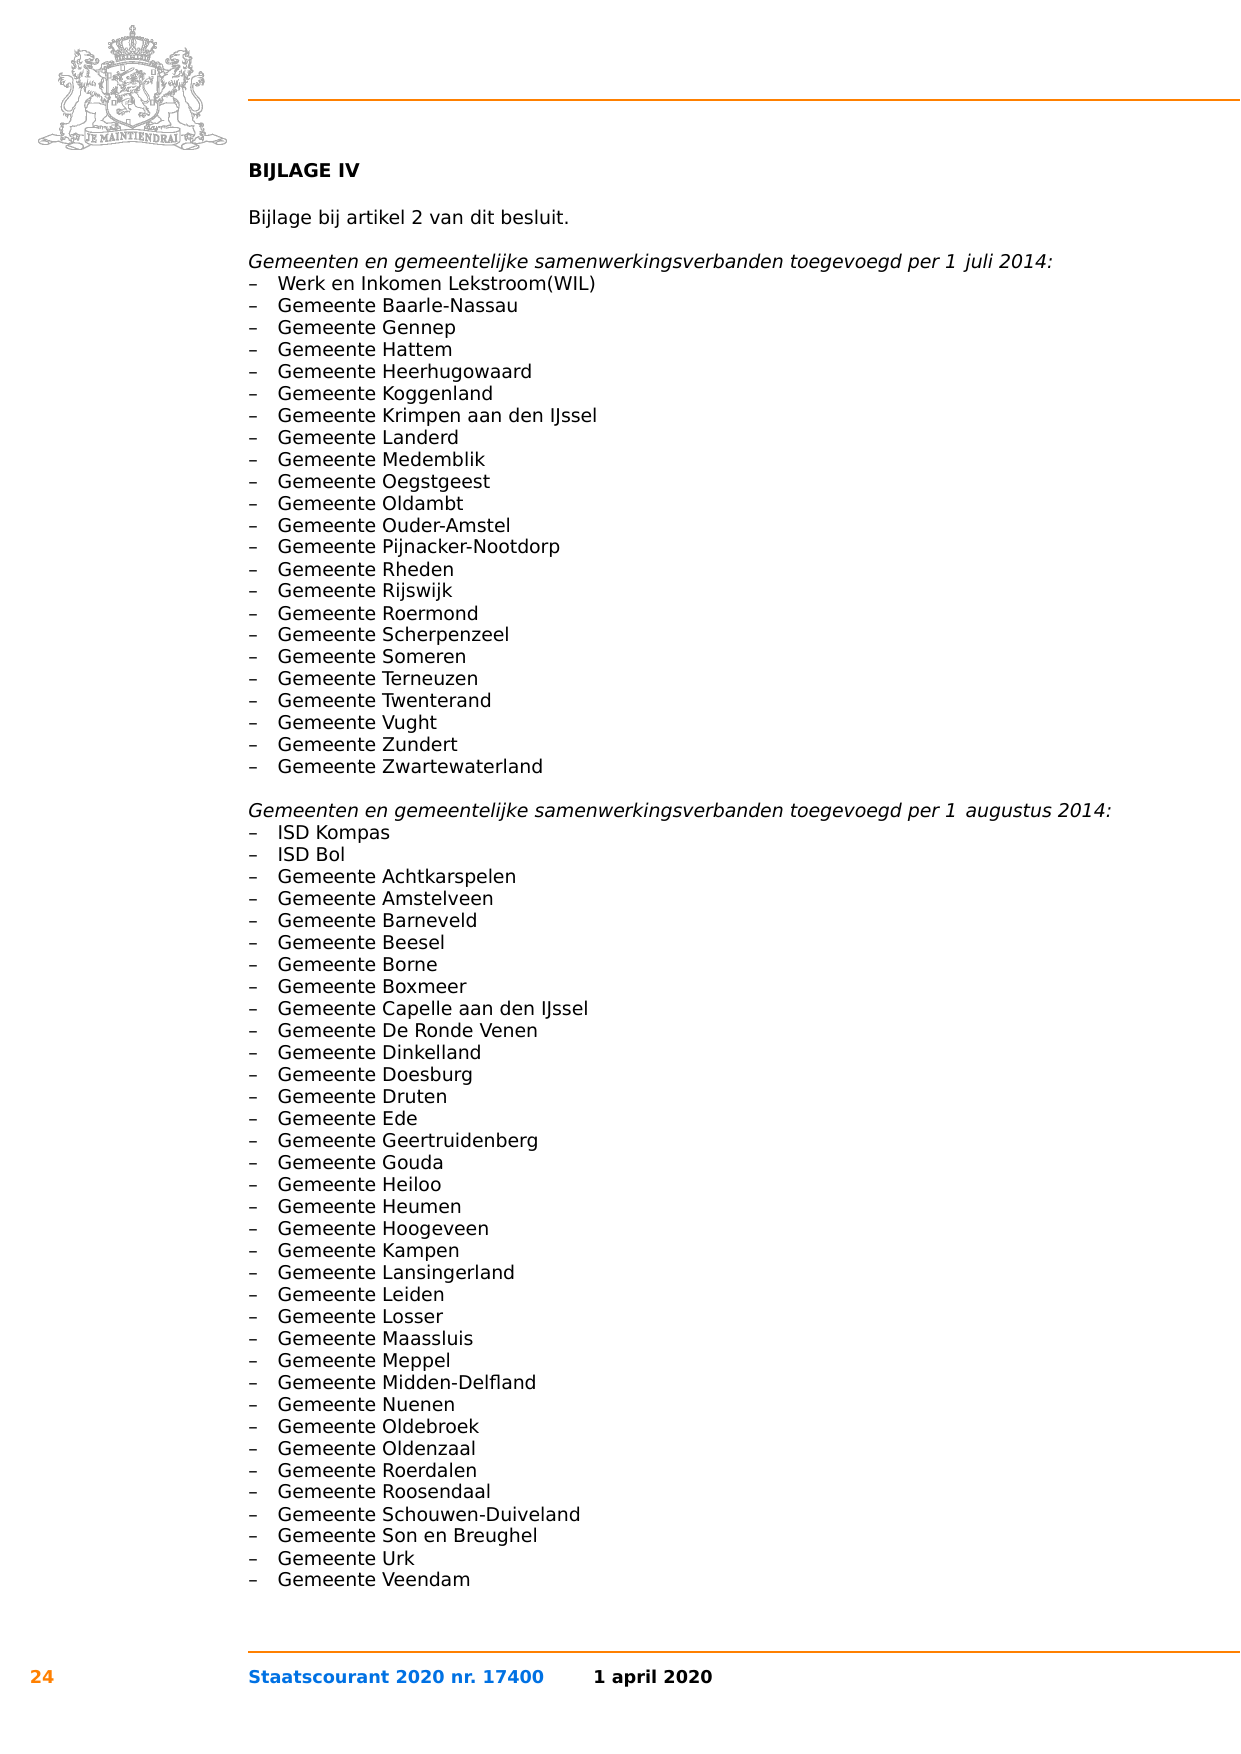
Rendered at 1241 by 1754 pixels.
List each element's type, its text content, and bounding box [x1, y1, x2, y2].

text – Gemeente Heumen [248, 1196, 1163, 1218]
text – Gemeente Achtkarspelen [248, 866, 1163, 888]
text – Gemeente De Ronde Venen [248, 1020, 1163, 1042]
text – Gemeente Dinkelland [248, 1042, 1163, 1064]
text – Gemeente Kampen [248, 1240, 1163, 1262]
text – Gemeente Landerd [248, 427, 1163, 448]
text – Gemeente Krimpen aan den IJssel [248, 404, 1163, 427]
text – Gemeente Urk [248, 1547, 1163, 1569]
text – Gemeente Hattem [248, 339, 1163, 361]
text – Gemeente Zundert [248, 734, 1163, 756]
text – Werk en Inkomen Lekstroom(WIL) [248, 273, 1163, 295]
text – Gemeente Amstelveen [248, 888, 1163, 910]
text – Gemeente Meppel [248, 1349, 1163, 1372]
text – ISD Bol [248, 844, 1163, 866]
text – Gemeente Druten [248, 1086, 1163, 1108]
text – Gemeente Koggenland [248, 383, 1163, 404]
text – Gemeente Doesburg [248, 1064, 1163, 1086]
text – Gemeente Medemblik [248, 448, 1163, 471]
text – Gemeente Pijnacker-Nootdorp [248, 536, 1163, 558]
text – Gemeente Leiden [248, 1284, 1163, 1306]
text – Gemeente Zwartewaterland [248, 756, 1163, 778]
text – Gemeente Ouder-Amstel [248, 514, 1163, 536]
text – Gemeente Terneuzen [248, 668, 1163, 690]
text – Gemeente Veendam [248, 1569, 1163, 1591]
text – Gemeente Maassluis [248, 1328, 1163, 1349]
text – Gemeente Oldenzaal [248, 1437, 1163, 1459]
text – Gemeente Rijswijk [248, 580, 1163, 602]
text – Gemeente Losser [248, 1306, 1163, 1328]
text – Gemeente Gennep [248, 317, 1163, 339]
text – Gemeente Midden-Delfland [248, 1372, 1163, 1393]
text – Gemeente Geertruidenberg [248, 1130, 1163, 1152]
text – Gemeente Baarle-Nassau [248, 295, 1163, 317]
text – Gemeente Heiloo [248, 1174, 1163, 1196]
text Gemeenten en gemeentelijke samenwerkingsverbanden toegevoegd per 1 juli 2014: [248, 251, 1163, 273]
text – Gemeente Oldambt [248, 492, 1163, 514]
text – Gemeente Borne [248, 954, 1163, 976]
text – Gemeente Roerdalen [248, 1459, 1163, 1481]
text – Gemeente Capelle aan den IJssel [248, 998, 1163, 1020]
text – Gemeente Vught [248, 712, 1163, 734]
text Gemeenten en gemeentelijke samenwerkingsverbanden toegevoegd per 1 augustus 2014: [248, 800, 1163, 822]
text – Gemeente Lansingerland [248, 1262, 1163, 1284]
text – Gemeente Twenterand [248, 690, 1163, 712]
text – Gemeente Nuenen [248, 1393, 1163, 1416]
text – Gemeente Schouwen-Duiveland [248, 1503, 1163, 1525]
text – Gemeente Oegstgeest [248, 471, 1163, 492]
text – Gemeente Hoogeveen [248, 1218, 1163, 1240]
text – Gemeente Son en Breughel [248, 1525, 1163, 1547]
picture [38, 25, 227, 150]
text – Gemeente Oldebroek [248, 1416, 1163, 1437]
text – Gemeente Ede [248, 1108, 1163, 1130]
text – Gemeente Barneveld [248, 910, 1163, 932]
text – ISD Kompas [248, 822, 1163, 844]
subtitle BIJLAGE IV [248, 160, 1163, 182]
text Bijlage bij artikel 2 van dit besluit. [248, 207, 1163, 229]
text – Gemeente Roosendaal [248, 1481, 1163, 1503]
text – Gemeente Roermond [248, 602, 1163, 624]
text – Gemeente Rheden [248, 558, 1163, 580]
text – Gemeente Heerhugowaard [248, 361, 1163, 383]
text – Gemeente Gouda [248, 1152, 1163, 1174]
text – Gemeente Scherpenzeel [248, 624, 1163, 646]
text – Gemeente Boxmeer [248, 976, 1163, 998]
text – Gemeente Beesel [248, 932, 1163, 954]
text – Gemeente Someren [248, 646, 1163, 668]
